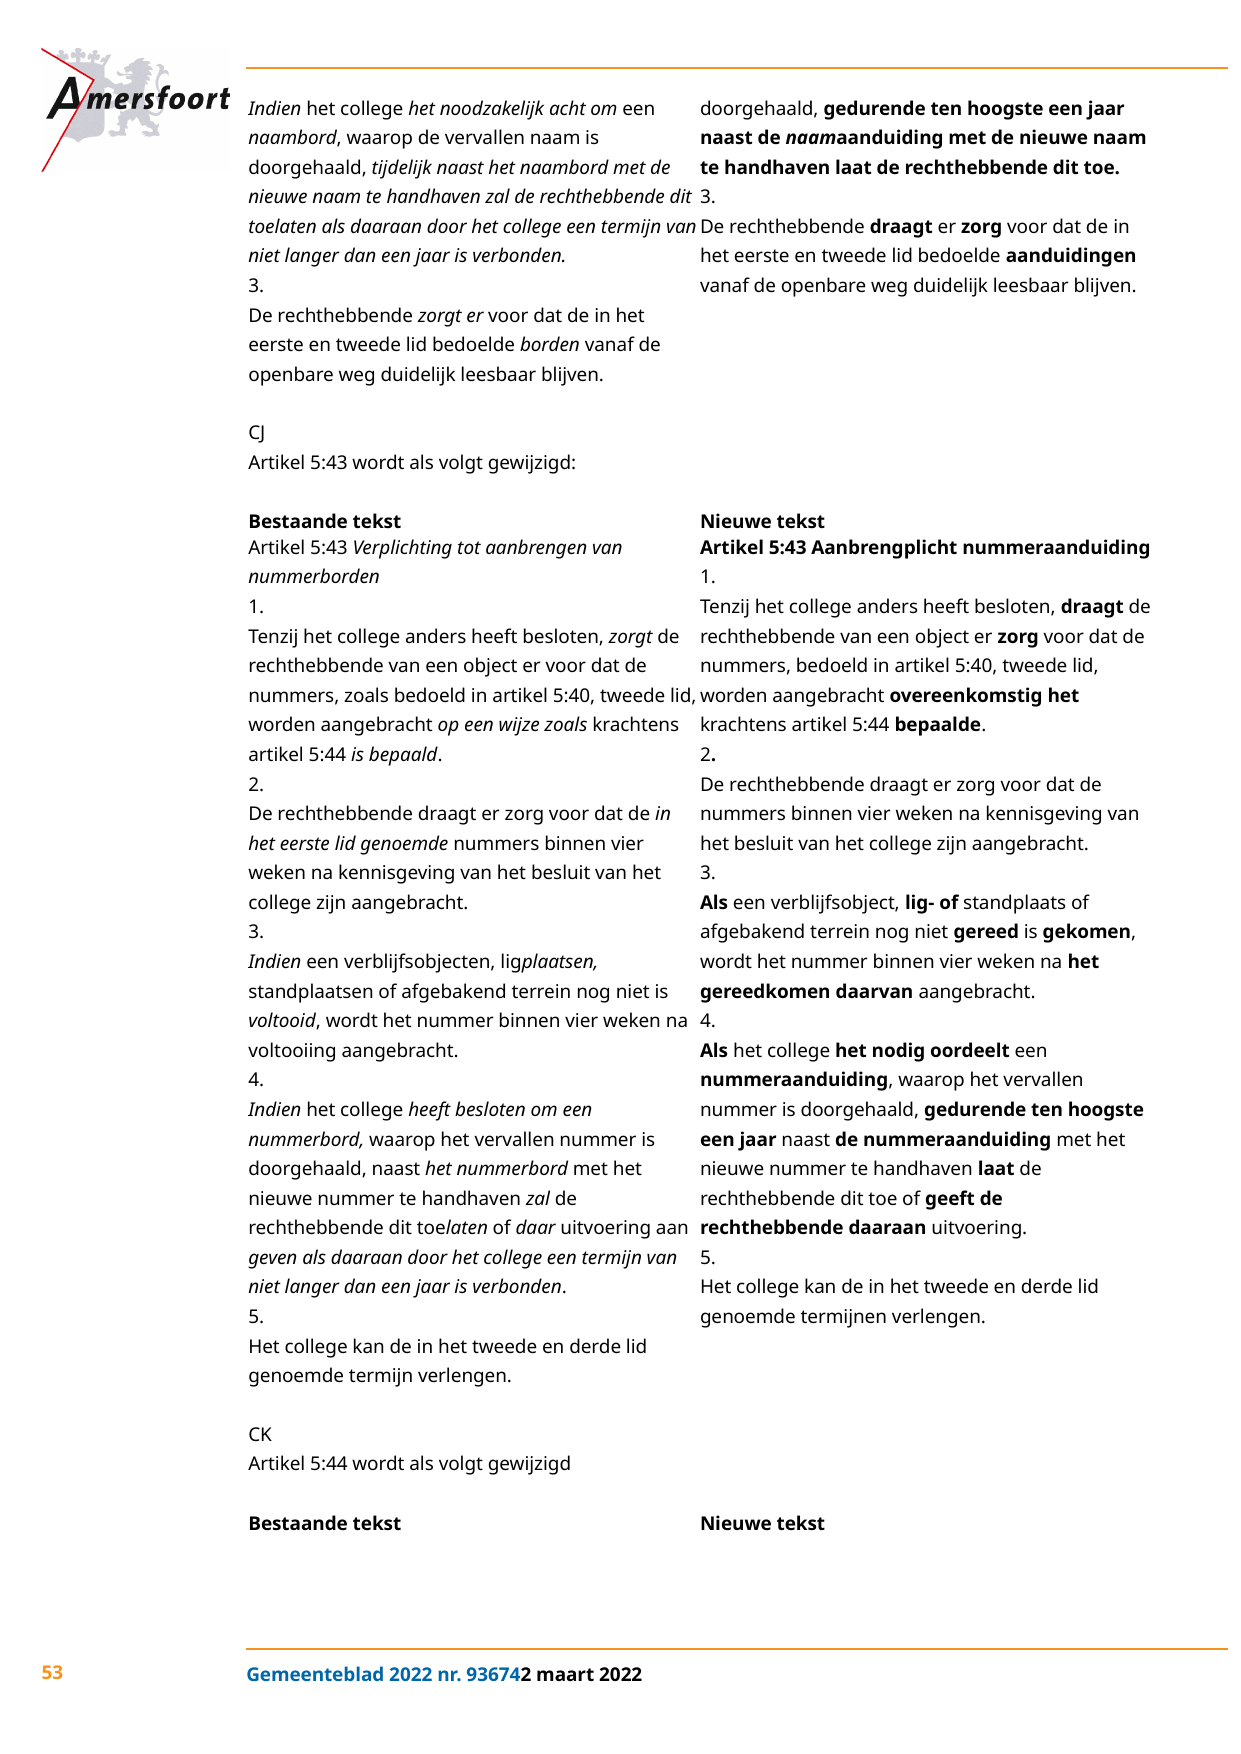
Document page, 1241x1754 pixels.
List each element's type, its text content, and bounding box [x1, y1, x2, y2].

table_header Bestaande tekst [248, 509, 700, 534]
table_cell doorgehaald, gedurende ten hoogste een jaar naast de naamaanduiding met de nieuwe naam te handhaven laat de rechthebbende dit toe. 3. De rechthebbende draagt er zorg voor dat de in het eerste en tweede lid bedoelde aanduidingen vanaf de openbare weg duidelijk leesbaar blijven. [700, 95, 1152, 387]
table_cell Indien het college het noodzakelijk acht om een naambord, waarop de vervallen naam is doorgehaald, tijdelijk naast het naambord met de nieuwe naam te handhaven zal de rechthebbende dit toelaten als daaraan door het college een termijn van niet langer dan een jaar is verbonden. 3. De rechthebbende zorgt er voor dat de in het eerste en tweede lid bedoelde borden vanaf de openbare weg duidelijk leesbaar blijven. [248, 95, 700, 387]
text CK [248, 1421, 1152, 1447]
text CJ [248, 419, 1152, 445]
text Artikel 5:43 wordt als volgt gewijzigd: [248, 449, 1152, 475]
picture [41, 47, 231, 172]
table_cell Artikel 5:43 Verplichting tot aanbrengen van nummerborden 1. Tenzij het college anders heeft besloten, zorgt de rechthebbende van een object er voor dat de nummers, zoals bedoeld in artikel 5:40, tweede lid, worden aangebracht op een wijze zoals krachtens artikel 5:44 is bepaald. 2. De rechthebbende draagt er zorg voor dat de in het eerste lid genoemde nummers binnen vier weken na kennisgeving van het besluit van het college zijn aangebracht. 3. Indien een verblijfsobjecten, ligplaatsen, standplaatsen of afgebakend terrein nog niet is voltooid, wordt het nummer binnen vier weken na voltooiing aangebracht. 4. Indien het college heeft besloten om een nummerbord, waarop het vervallen nummer is doorgehaald, naast het nummerbord met het nieuwe nummer te handhaven zal de rechthebbende dit toelaten of daar uitvoering aan geven als daaraan door het college een termijn van niet langer dan een jaar is verbonden. 5. Het college kan de in het tweede en derde lid genoemde termijn verlengen. [248, 534, 700, 1388]
table_header Bestaande tekst [248, 1510, 700, 1536]
table_header Nieuwe tekst [700, 1510, 1152, 1536]
table_cell Artikel 5:43 Aanbrengplicht nummeraanduiding 1. Tenzij het college anders heeft besloten, draagt de rechthebbende van een object er zorg voor dat de nummers, bedoeld in artikel 5:40, tweede lid, worden aangebracht overeenkomstig het krachtens artikel 5:44 bepaalde. 2. De rechthebbende draagt er zorg voor dat de nummers binnen vier weken na kennisgeving van het besluit van het college zijn aangebracht. 3. Als een verblijfsobject, lig- of standplaats of afgebakend terrein nog niet gereed is gekomen, wordt het nummer binnen vier weken na het gereedkomen daarvan aangebracht. 4. Als het college het nodig oordeelt een nummeraanduiding, waarop het vervallen nummer is doorgehaald, gedurende ten hoogste een jaar naast de nummeraanduiding met het nieuwe nummer te handhaven laat de rechthebbende dit toe of geeft de rechthebbende daaraan uitvoering. 5. Het college kan de in het tweede en derde lid genoemde termijnen verlengen. [700, 534, 1152, 1388]
text Artikel 5:44 wordt als volgt gewijzigd [248, 1451, 1152, 1476]
table_header Nieuwe tekst [700, 509, 1152, 534]
